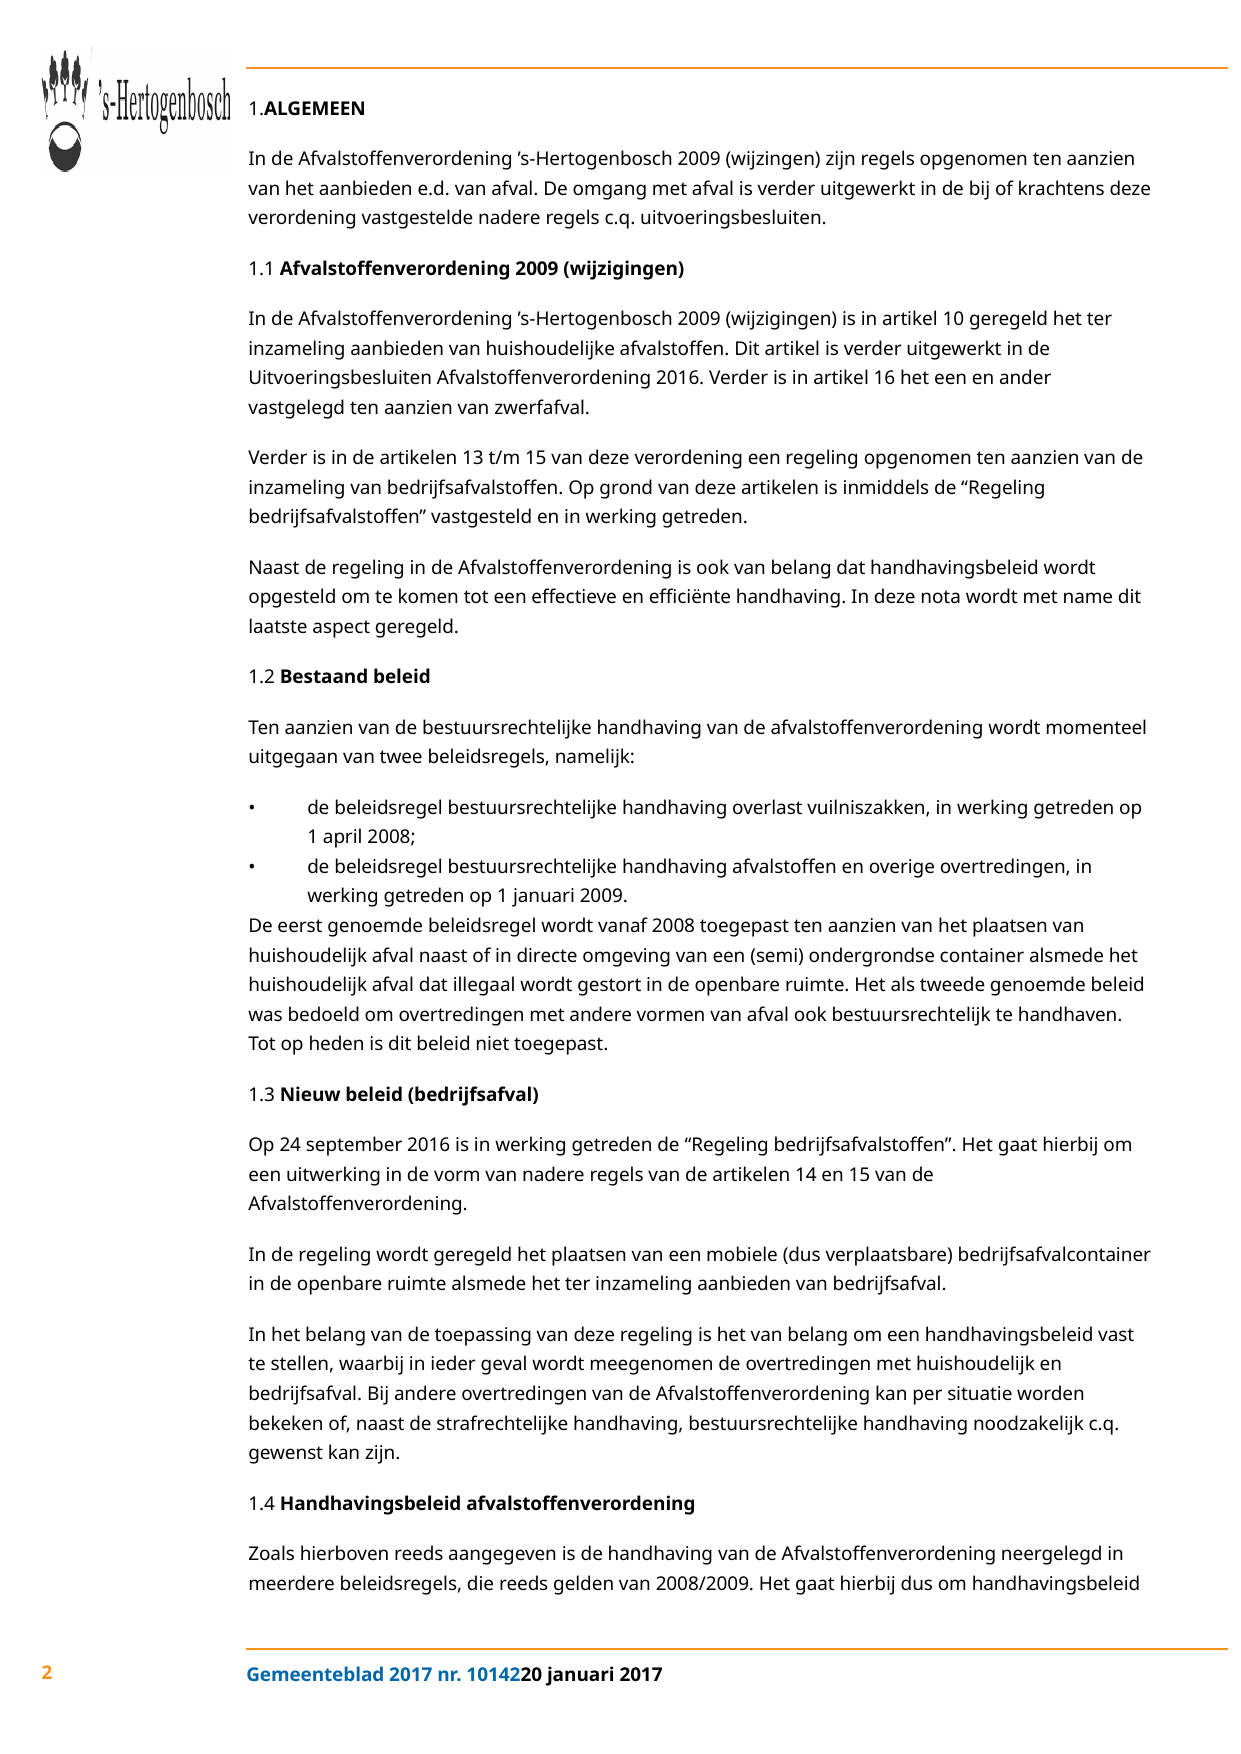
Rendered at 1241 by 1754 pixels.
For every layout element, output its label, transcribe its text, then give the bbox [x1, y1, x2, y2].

text Op 24 september 2016 is in werking getreden de “Regeling bedrijfsafvalstoffen”. Het gaat hierbij om een uitwerking in de vorm van nadere regels van de artikelen 14 en 15 van de Afvalstoffenverordening. [248, 1131, 1152, 1216]
text In de regeling wordt geregeld het plaatsen van een mobiele (dus verplaatsbare) bedrijfsafvalcontainer in de openbare ruimte alsmede het ter inzameling aanbieden van bedrijfsafval. [248, 1241, 1152, 1296]
text De eerst genoemde beleidsregel wordt vanaf 2008 toegepast ten aanzien van het plaatsen van huishoudelijk afval naast of in directe omgeving van een (semi) ondergrondse container alsmede het huishoudelijk afval dat illegaal wordt gestort in de openbare ruimte. Het als tweede genoemde beleid was bedoeld om overtredingen met andere vormen van afval ook bestuursrechtelijk te handhaven. Tot op heden is dit beleid niet toegepast. [248, 912, 1152, 1056]
text In de Afvalstoffenverordening ’s-Hertogenbosch 2009 (wijzigingen) is in artikel 10 geregeld het ter inzameling aanbieden van huishoudelijke afvalstoffen. Dit artikel is verder uitgewerkt in de Uitvoeringsbesluiten Afvalstoffenverordening 2016. Verder is in artikel 16 het een en ander vastgelegd ten aanzien van zwerfafval. [248, 305, 1152, 420]
text Naast de regeling in de Afvalstoffenverordening is ook van belang dat handhavingsbeleid wordt opgesteld om te komen tot een effectieve en efficiënte handhaving. In deze nota wordt met name dit laatste aspect geregeld. [248, 554, 1152, 639]
text 1.ALGEMEEN [248, 95, 1152, 121]
text In de Afvalstoffenverordening ’s-Hertogenbosch 2009 (wijzingen) zijn regels opgenomen ten aanzien van het aanbieden e.d. van afval. De omgang met afval is verder uitgewerkt in de bij of krachtens deze verordening vastgestelde nadere regels c.q. uitvoeringsbesluiten. [248, 145, 1152, 230]
list de beleidsregel bestuursrechtelijke handhaving overlast vuilniszakken, in werking getreden op 1 april 2008; [248, 794, 1152, 849]
text 1.1 Afvalstoffenverordening 2009 (wijzigingen) [248, 255, 1152, 281]
text In het belang van de toepassing van deze regeling is het van belang om een handhavingsbeleid vast te stellen, waarbij in ieder geval wordt meegenomen de overtredingen met huishoudelijk en bedrijfsafval. Bij andere overtredingen van de Afvalstoffenverordening kan per situatie worden bekeken of, naast de strafrechtelijke handhaving, bestuursrechtelijke handhaving noodzakelijk c.q. gewenst kan zijn. [248, 1321, 1152, 1465]
picture [41, 47, 231, 172]
text Verder is in de artikelen 13 t/m 15 van deze verordening een regeling opgenomen ten aanzien van de inzameling van bedrijfsafvalstoffen. Op grond van deze artikelen is inmiddels de “Regeling bedrijfsafvalstoffen” vastgesteld en in werking getreden. [248, 444, 1152, 529]
list de beleidsregel bestuursrechtelijke handhaving afvalstoffen en overige overtredingen, in werking getreden op 1 januari 2009. [248, 853, 1152, 908]
text 1.4 Handhavingsbeleid afvalstoffenverordening [248, 1490, 1152, 1516]
text 1.2 Bestaand beleid [248, 663, 1152, 689]
text 1.3 Nieuw beleid (bedrijfsafval) [248, 1081, 1152, 1107]
text Zoals hierboven reeds aangegeven is de handhaving van de Afvalstoffenverordening neergelegd in meerdere beleidsregels, die reeds gelden van 2008/2009. Het gaat hierbij dus om handhavingsbeleid [248, 1540, 1152, 1596]
text Ten aanzien van de bestuursrechtelijke handhaving van de afvalstoffenverordening wordt momenteel uitgegaan van twee beleidsregels, namelijk: [248, 714, 1152, 769]
